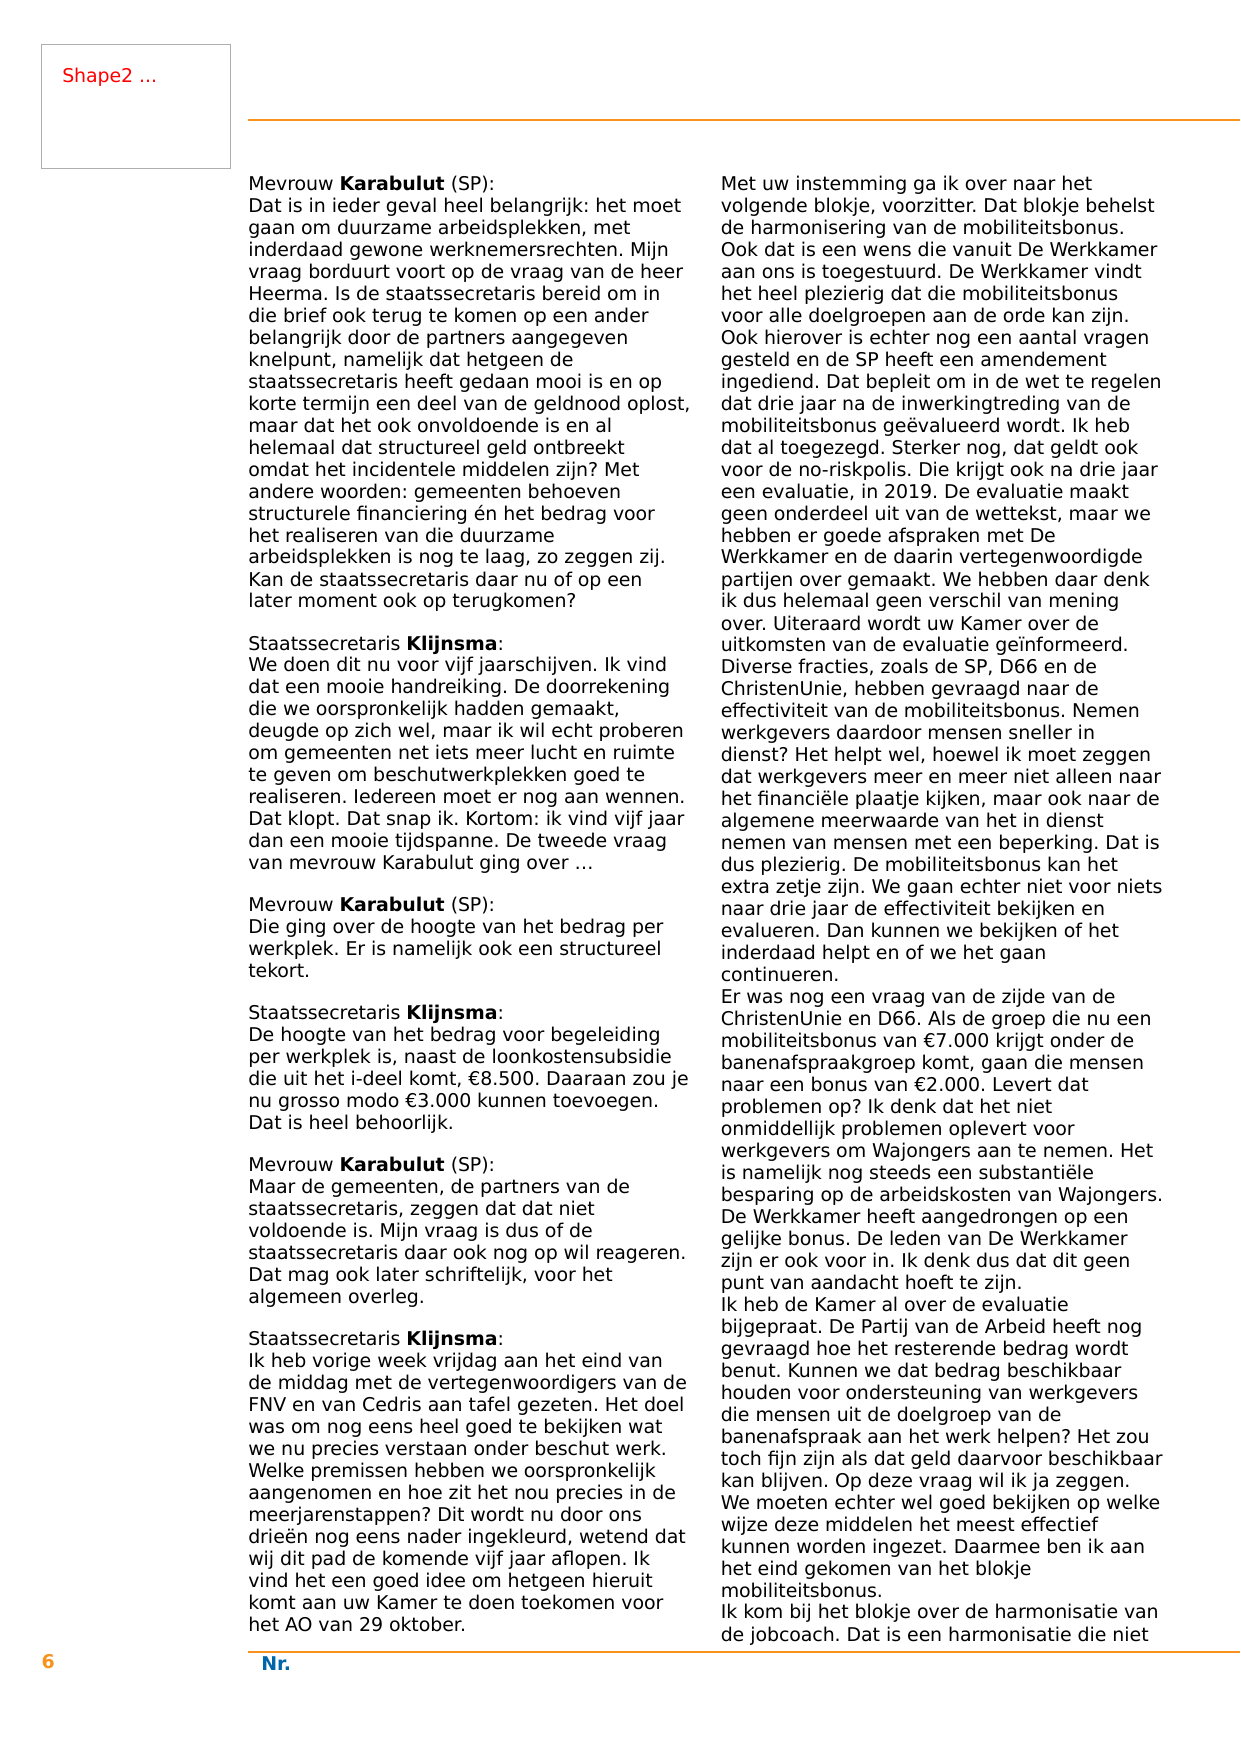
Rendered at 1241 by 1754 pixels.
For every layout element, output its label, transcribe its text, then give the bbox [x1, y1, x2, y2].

text Mevrouw Karabulut (SP): [248, 173, 691, 195]
text Die ging over de hoogte van het bedrag per werkplek. Er is namelijk ook een structureel tekort. [248, 916, 691, 982]
text Er was nog een vraag van de zijde van de ChristenUnie en D66. Als de groep die nu een mobiliteitsbonus van €7.000 krijgt onder de banenafspraakgroep komt, gaan die mensen naar een bonus van €2.000. Levert dat problemen op? Ik denk dat het niet onmiddellijk problemen oplevert voor werkgevers om Wajongers aan te nemen. Het is namelijk nog steeds een substantiële besparing op de arbeidskosten van Wajongers. De Werkkamer heeft aangedrongen op een gelijke bonus. De leden van De Werkkamer zijn er ook voor in. Ik denk dus dat dit geen punt van aandacht hoeft te zijn. [721, 986, 1163, 1294]
text Ik heb vorige week vrijdag aan het eind van de middag met de vertegenwoordigers van de FNV en van Cedris aan tafel gezeten. Het doel was om nog eens heel goed te bekijken wat we nu precies verstaan onder beschut werk. Welke premissen hebben we oorspronkelijk aangenomen en hoe zit het nou precies in de meerjarenstappen? Dit wordt nu door ons drieën nog eens nader ingekleurd, wetend dat wij dit pad de komende vijf jaar aflopen. Ik vind het een goed idee om hetgeen hieruit komt aan uw Kamer te doen toekomen voor het AO van 29 oktober. [248, 1350, 691, 1636]
text We doen dit nu voor vijf jaarschijven. Ik vind dat een mooie handreiking. De doorrekening die we oorspronkelijk hadden gemaakt, deugde op zich wel, maar ik wil echt proberen om gemeenten net iets meer lucht en ruimte te geven om beschutwerkplekken goed te realiseren. Iedereen moet er nog aan wennen. Dat klopt. Dat snap ik. Kortom: ik vind vijf jaar dan een mooie tijdspanne. De tweede vraag van mevrouw Karabulut ging over … [248, 654, 691, 874]
text Staatssecretaris Klijnsma: [248, 1002, 691, 1024]
text Mevrouw Karabulut (SP): [248, 1154, 691, 1176]
text Dat is in ieder geval heel belangrijk: het moet gaan om duurzame arbeidsplekken, met inderdaad gewone werknemersrechten. Mijn vraag borduurt voort op de vraag van de heer Heerma. Is de staatssecretaris bereid om in die brief ook terug te komen op een ander belangrijk door de partners aangegeven knelpunt, namelijk dat hetgeen de staatssecretaris heeft gedaan mooi is en op korte termijn een deel van de geldnood oplost, maar dat het ook onvoldoende is en al helemaal dat structureel geld ontbreekt omdat het incidentele middelen zijn? Met andere woorden: gemeenten behoeven structurele financiering én het bedrag voor het realiseren van die duurzame arbeidsplekken is nog te laag, zo zeggen zij. Kan de staatssecretaris daar nu of op een later moment ook op terugkomen? [248, 195, 691, 612]
text Mevrouw Karabulut (SP): [248, 894, 691, 916]
text Ik kom bij het blokje over de harmonisatie van de jobcoach. Dat is een harmonisatie die niet [721, 1601, 1163, 1645]
text Staatssecretaris Klijnsma: [248, 632, 691, 654]
text De hoogte van het bedrag voor begeleiding per werkplek is, naast de loonkostensubsidie die uit het i-deel komt, €8.500. Daaraan zou je nu grosso modo €3.000 kunnen toevoegen. Dat is heel behoorlijk. [248, 1024, 691, 1134]
text Ik heb de Kamer al over de evaluatie bijgepraat. De Partij van de Arbeid heeft nog gevraagd hoe het resterende bedrag wordt benut. Kunnen we dat bedrag beschikbaar houden voor ondersteuning van werkgevers die mensen uit de doelgroep van de banenafspraak aan het werk helpen? Het zou toch fijn zijn als dat geld daarvoor beschikbaar kan blijven. Op deze vraag wil ik ja zeggen. We moeten echter wel goed bekijken op welke wijze deze middelen het meest effectief kunnen worden ingezet. Daarmee ben ik aan het eind gekomen van het blokje mobiliteitsbonus. [721, 1294, 1163, 1601]
text Staatssecretaris Klijnsma: [248, 1328, 691, 1350]
text Diverse fracties, zoals de SP, D66 en de ChristenUnie, hebben gevraagd naar de effectiviteit van de mobiliteitsbonus. Nemen werkgevers daardoor mensen sneller in dienst? Het helpt wel, hoewel ik moet zeggen dat werkgevers meer en meer niet alleen naar het financiële plaatje kijken, maar ook naar de algemene meerwaarde van het in dienst nemen van mensen met een beperking. Dat is dus plezierig. De mobiliteitsbonus kan het extra zetje zijn. We gaan echter niet voor niets naar drie jaar de effectiviteit bekijken en evalueren. Dan kunnen we bekijken of het inderdaad helpt en of we het gaan continueren. [721, 656, 1163, 986]
text Maar de gemeenten, de partners van de staatssecretaris, zeggen dat dat niet voldoende is. Mijn vraag is dus of de staatssecretaris daar ook nog op wil reageren. Dat mag ook later schriftelijk, voor het algemeen overleg. [248, 1176, 691, 1308]
text Met uw instemming ga ik over naar het volgende blokje, voorzitter. Dat blokje behelst de harmonisering van de mobiliteitsbonus. Ook dat is een wens die vanuit De Werkkamer aan ons is toegestuurd. De Werkkamer vindt het heel plezierig dat die mobiliteitsbonus voor alle doelgroepen aan de orde kan zijn. Ook hierover is echter nog een aantal vragen gesteld en de SP heeft een amendement ingediend. Dat bepleit om in de wet te regelen dat drie jaar na de inwerkingtreding van de mobiliteitsbonus geëvalueerd wordt. Ik heb dat al toegezegd. Sterker nog, dat geldt ook voor de no-riskpolis. Die krijgt ook na drie jaar een evaluatie, in 2019. De evaluatie maakt geen onderdeel uit van de wettekst, maar we hebben er goede afspraken met De Werkkamer en de daarin vertegenwoordigde partijen over gemaakt. We hebben daar denk ik dus helemaal geen verschil van mening over. Uiteraard wordt uw Kamer over de uitkomsten van de evaluatie geïnformeerd. [721, 173, 1163, 656]
